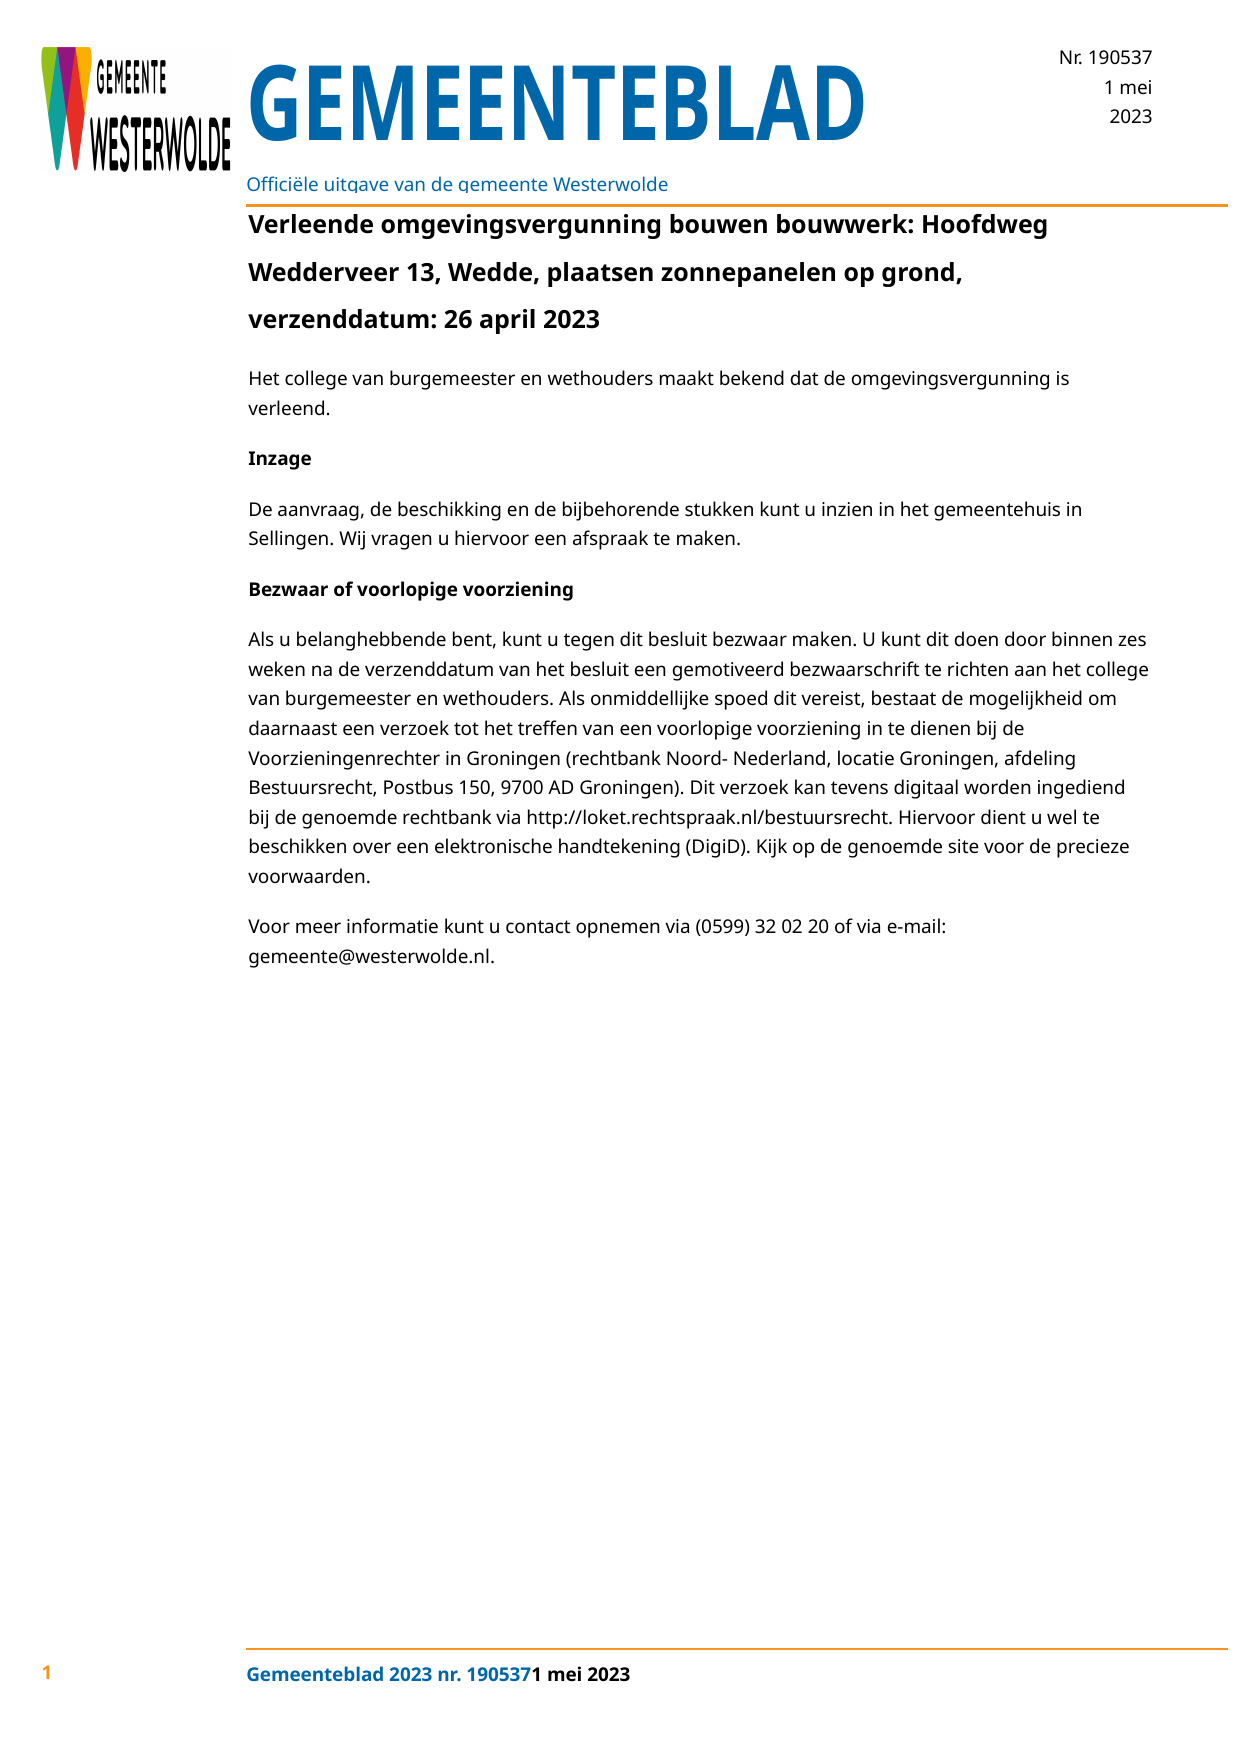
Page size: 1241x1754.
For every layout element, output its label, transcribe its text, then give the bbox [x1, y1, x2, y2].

text Voor meer informatie kunt u contact opnemen via (0599) 32 02 20 of via e-mail: gemeente@westerwolde.nl. [248, 913, 1152, 969]
text Het college van burgemeester en wethouders maakt bekend dat de omgevingsvergunning is verleend. [248, 366, 1152, 421]
text Bezwaar of voorlopige voorziening [248, 576, 1152, 602]
text De aanvraag, de beschikking en de bijbehorende stukken kunt u inzien in het gemeentehuis in Sellingen. Wij vragen u hiervoor een afspraak te maken. [248, 496, 1152, 551]
picture [41, 47, 231, 172]
text Verleende omgevingsvergunning bouwen bouwwerk: Hoofdweg Wedderveer 13, Wedde, plaatsen zonnepanelen op grond, verzenddatum: 26 april 2023 [248, 207, 1152, 336]
text Inzage [248, 446, 1152, 471]
text Als u belanghebbende bent, kunt u tegen dit besluit bezwaar maken. U kunt dit doen door binnen zes weken na de verzenddatum van het besluit een gemotiveerd bezwaarschrift te richten aan het college van burgemeester en wethouders. Als onmiddellijke spoed dit vereist, bestaat de mogelijkheid om daarnaast een verzoek tot het treffen van een voorlopige voorziening in te dienen bij de Voorzieningenrechter in Groningen (rechtbank Noord- Nederland, locatie Groningen, afdeling Bestuursrecht, Postbus 150, 9700 AD Groningen). Dit verzoek kan tevens digitaal worden ingediend bij de genoemde rechtbank via http://loket.rechtspraak.nl/bestuursrecht. Hiervoor dient u wel te beschikken over een elektronische handtekening (DigiD). Kijk op de genoemde site voor de precieze voorwaarden. [248, 626, 1152, 889]
